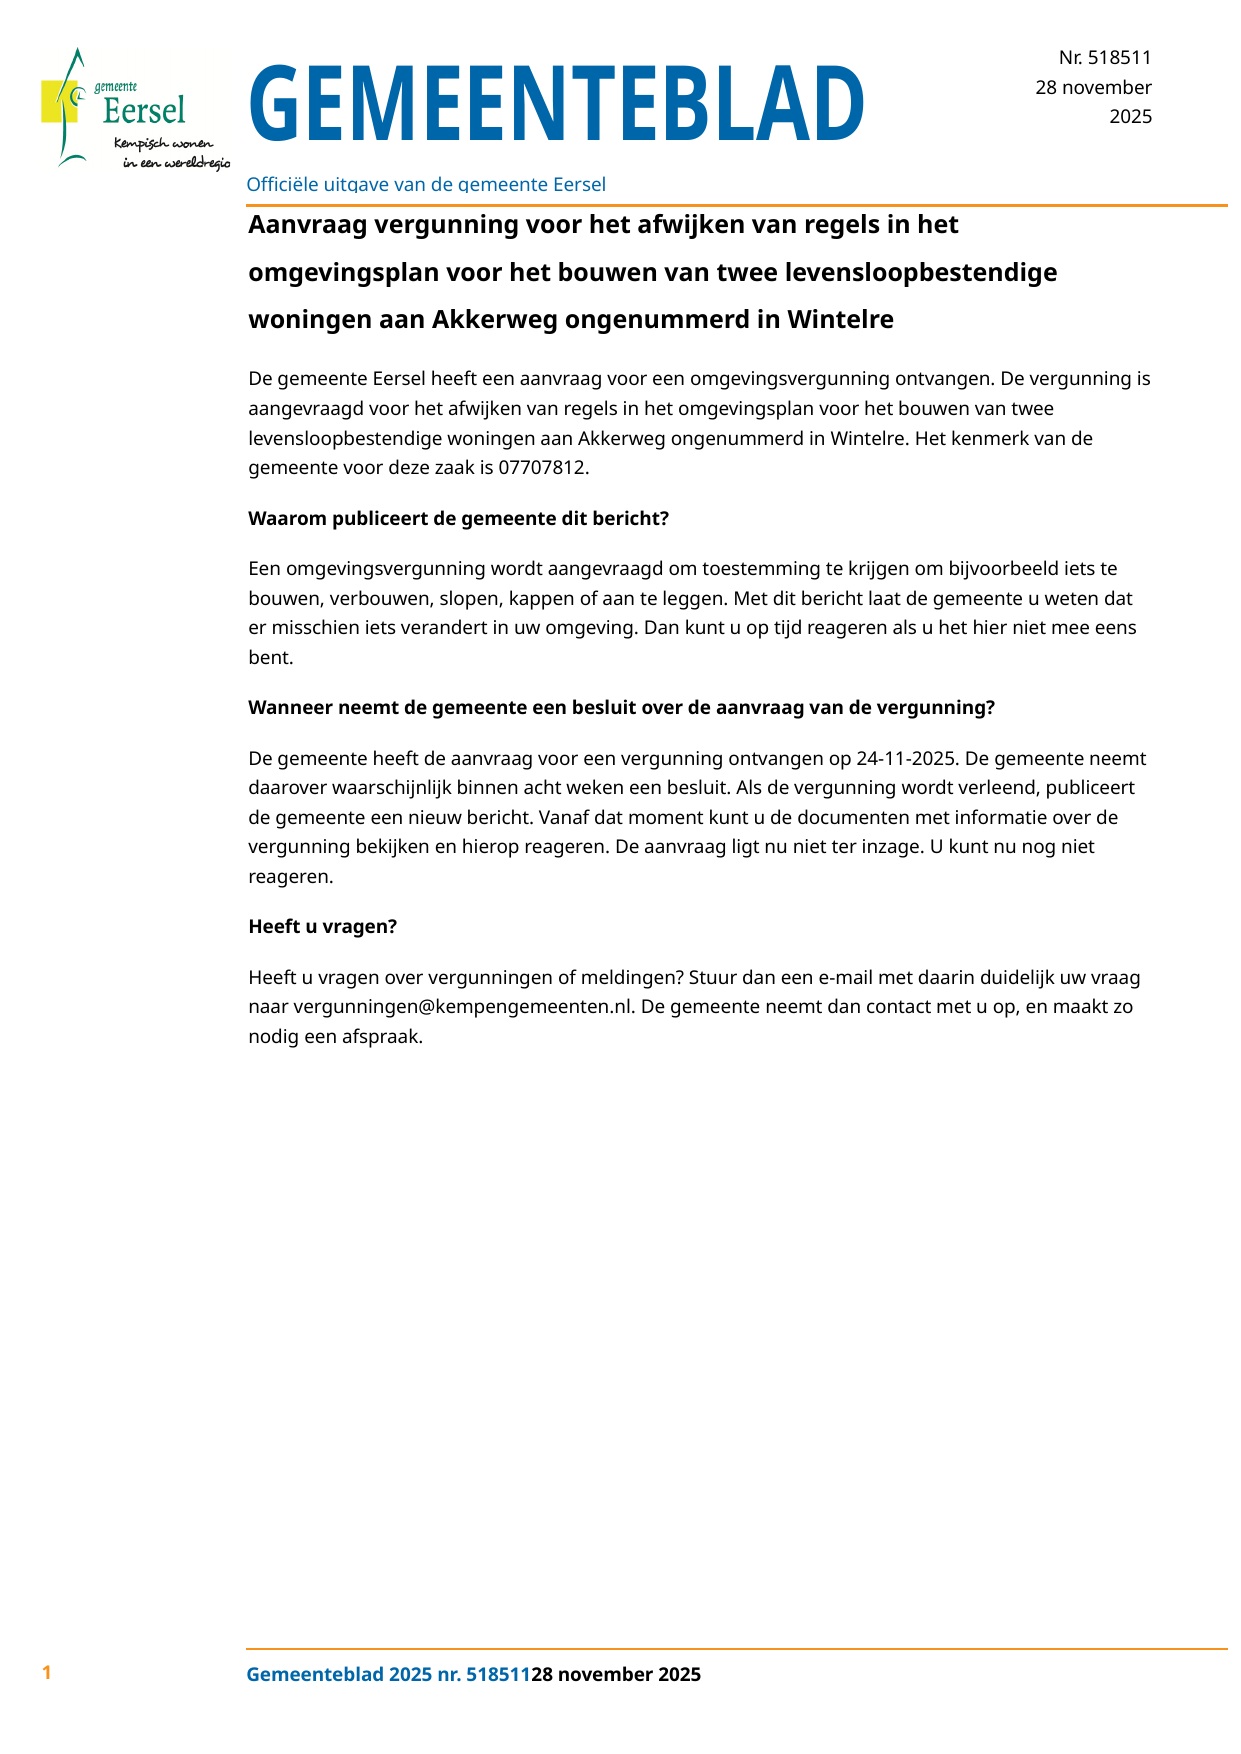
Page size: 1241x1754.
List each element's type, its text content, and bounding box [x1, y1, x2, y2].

text De gemeente heeft de aanvraag voor een vergunning ontvangen op 24-11-2025. De gemeente neemt daarover waarschijnlijk binnen acht weken een besluit. Als de vergunning wordt verleend, publiceert de gemeente een nieuw bericht. Vanaf dat moment kunt u de documenten met informatie over de vergunning bekijken en hierop reageren. De aanvraag ligt nu niet ter inzage. U kunt nu nog niet reageren. [248, 745, 1152, 889]
picture [41, 47, 231, 172]
text Een omgevingsvergunning wordt aangevraagd om toestemming te krijgen om bijvoorbeeld iets te bouwen, verbouwen, slopen, kappen of aan te leggen. Met dit bericht laat de gemeente u weten dat er misschien iets verandert in uw omgeving. Dan kunt u op tijd reageren als u het hier niet mee eens bent. [248, 555, 1152, 669]
text Waarom publiceert de gemeente dit bericht? [248, 505, 1152, 530]
text Aanvraag vergunning voor het afwijken van regels in het omgevingsplan voor het bouwen van twee levensloopbestendige woningen aan Akkerweg ongenummerd in Wintelre [248, 207, 1152, 336]
text Heeft u vragen over vergunningen of meldingen? Stuur dan een e-mail met daarin duidelijk uw vraag naar vergunningen@kempengemeenten.nl. De gemeente neemt dan contact met u op, en maakt zo nodig een afspraak. [248, 964, 1152, 1049]
text Heeft u vragen? [248, 913, 1152, 939]
text Wanneer neemt de gemeente een besluit over de aanvraag van de vergunning? [248, 694, 1152, 720]
text De gemeente Eersel heeft een aanvraag voor een omgevingsvergunning ontvangen. De vergunning is aangevraagd voor het afwijken van regels in het omgevingsplan voor het bouwen van twee levensloopbestendige woningen aan Akkerweg ongenummerd in Wintelre. Het kenmerk van de gemeente voor deze zaak is 07707812. [248, 366, 1152, 480]
